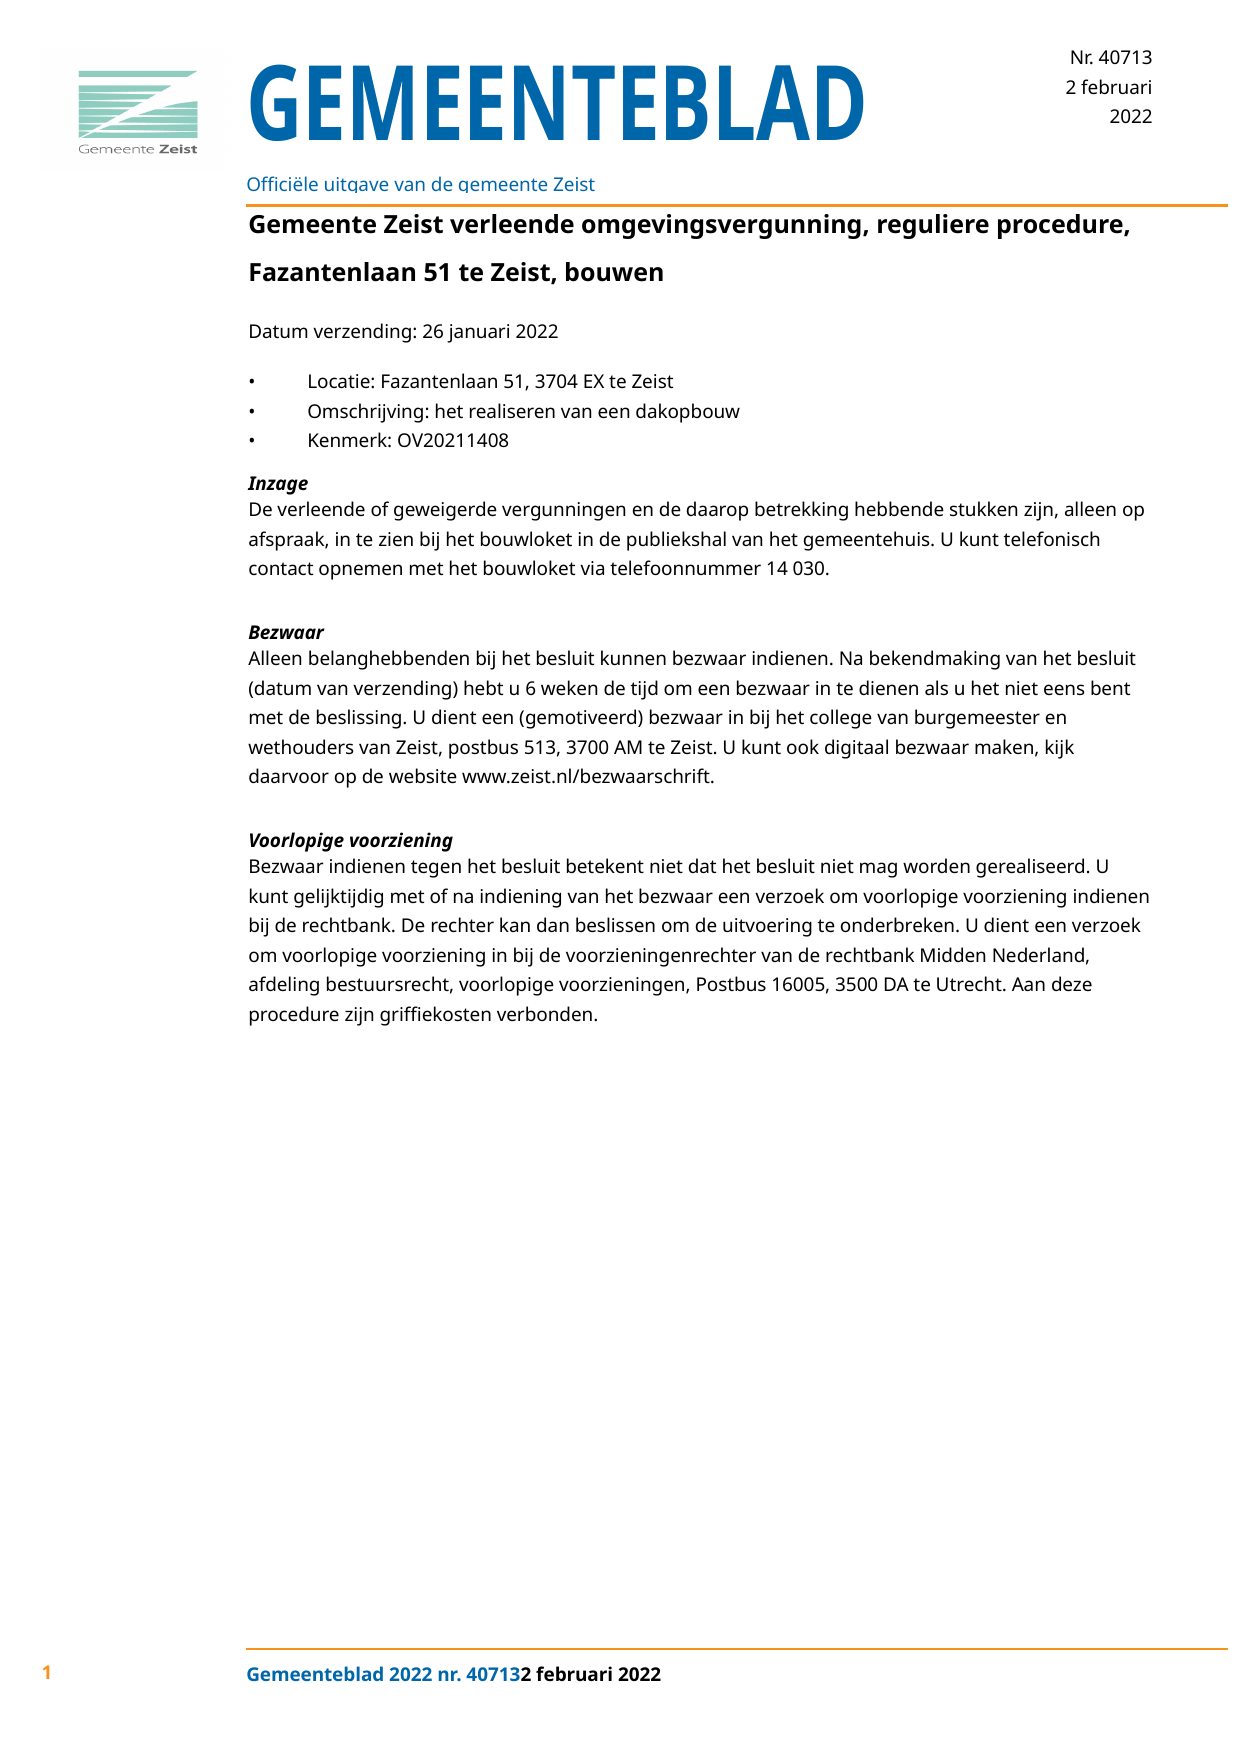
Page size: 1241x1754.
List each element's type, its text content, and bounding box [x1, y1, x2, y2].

text Datum verzending: 26 januari 2022 [248, 318, 1152, 344]
text Inzage [248, 471, 1152, 496]
text Bezwaar [248, 619, 1152, 645]
text Alleen belanghebbenden bij het besluit kunnen bezwaar indienen. Na bekendmaking van het besluit (datum van verzending) hebt u 6 weken de tijd om een bezwaar in te dienen als u het niet eens bent met de beslissing. U dient een (gemotiveerd) bezwaar in bij het college van burgemeester en wethouders van Zeist, postbus 513, 3700 AM te Zeist. U kunt ook digitaal bezwaar maken, kijk daarvoor op de website www.zeist.nl/bezwaarschrift. [248, 645, 1152, 789]
picture [41, 47, 231, 172]
list Kenmerk: OV20211408 [248, 427, 1152, 453]
text Gemeente Zeist verleende omgevingsvergunning, reguliere procedure, Fazantenlaan 51 te Zeist, bouwen [248, 207, 1152, 288]
text Bezwaar indienen tegen het besluit betekent niet dat het besluit niet mag worden gerealiseerd. U kunt gelijktijdig met of na indiening van het bezwaar een verzoek om voorlopige voorziening indienen bij de rechtbank. De rechter kan dan beslissen om de uitvoering te onderbreken. U dient een verzoek om voorlopige voorziening in bij de voorzieningenrechter van de rechtbank Midden Nederland, afdeling bestuursrecht, voorlopige voorzieningen, Postbus 16005, 3500 DA te Utrecht. Aan deze procedure zijn griffiekosten verbonden. [248, 853, 1152, 1027]
text Voorlopige voorziening [248, 827, 1152, 853]
text De verleende of geweigerde vergunningen en de daarop betrekking hebbende stukken zijn, alleen op afspraak, in te zien bij het bouwloket in de publiekshal van het gemeentehuis. U kunt telefonisch contact opnemen met het bouwloket via telefoonnummer 14 030. [248, 496, 1152, 581]
list Omschrijving: het realiseren van een dakopbouw [248, 398, 1152, 424]
list Locatie: Fazantenlaan 51, 3704 EX te Zeist [248, 368, 1152, 394]
